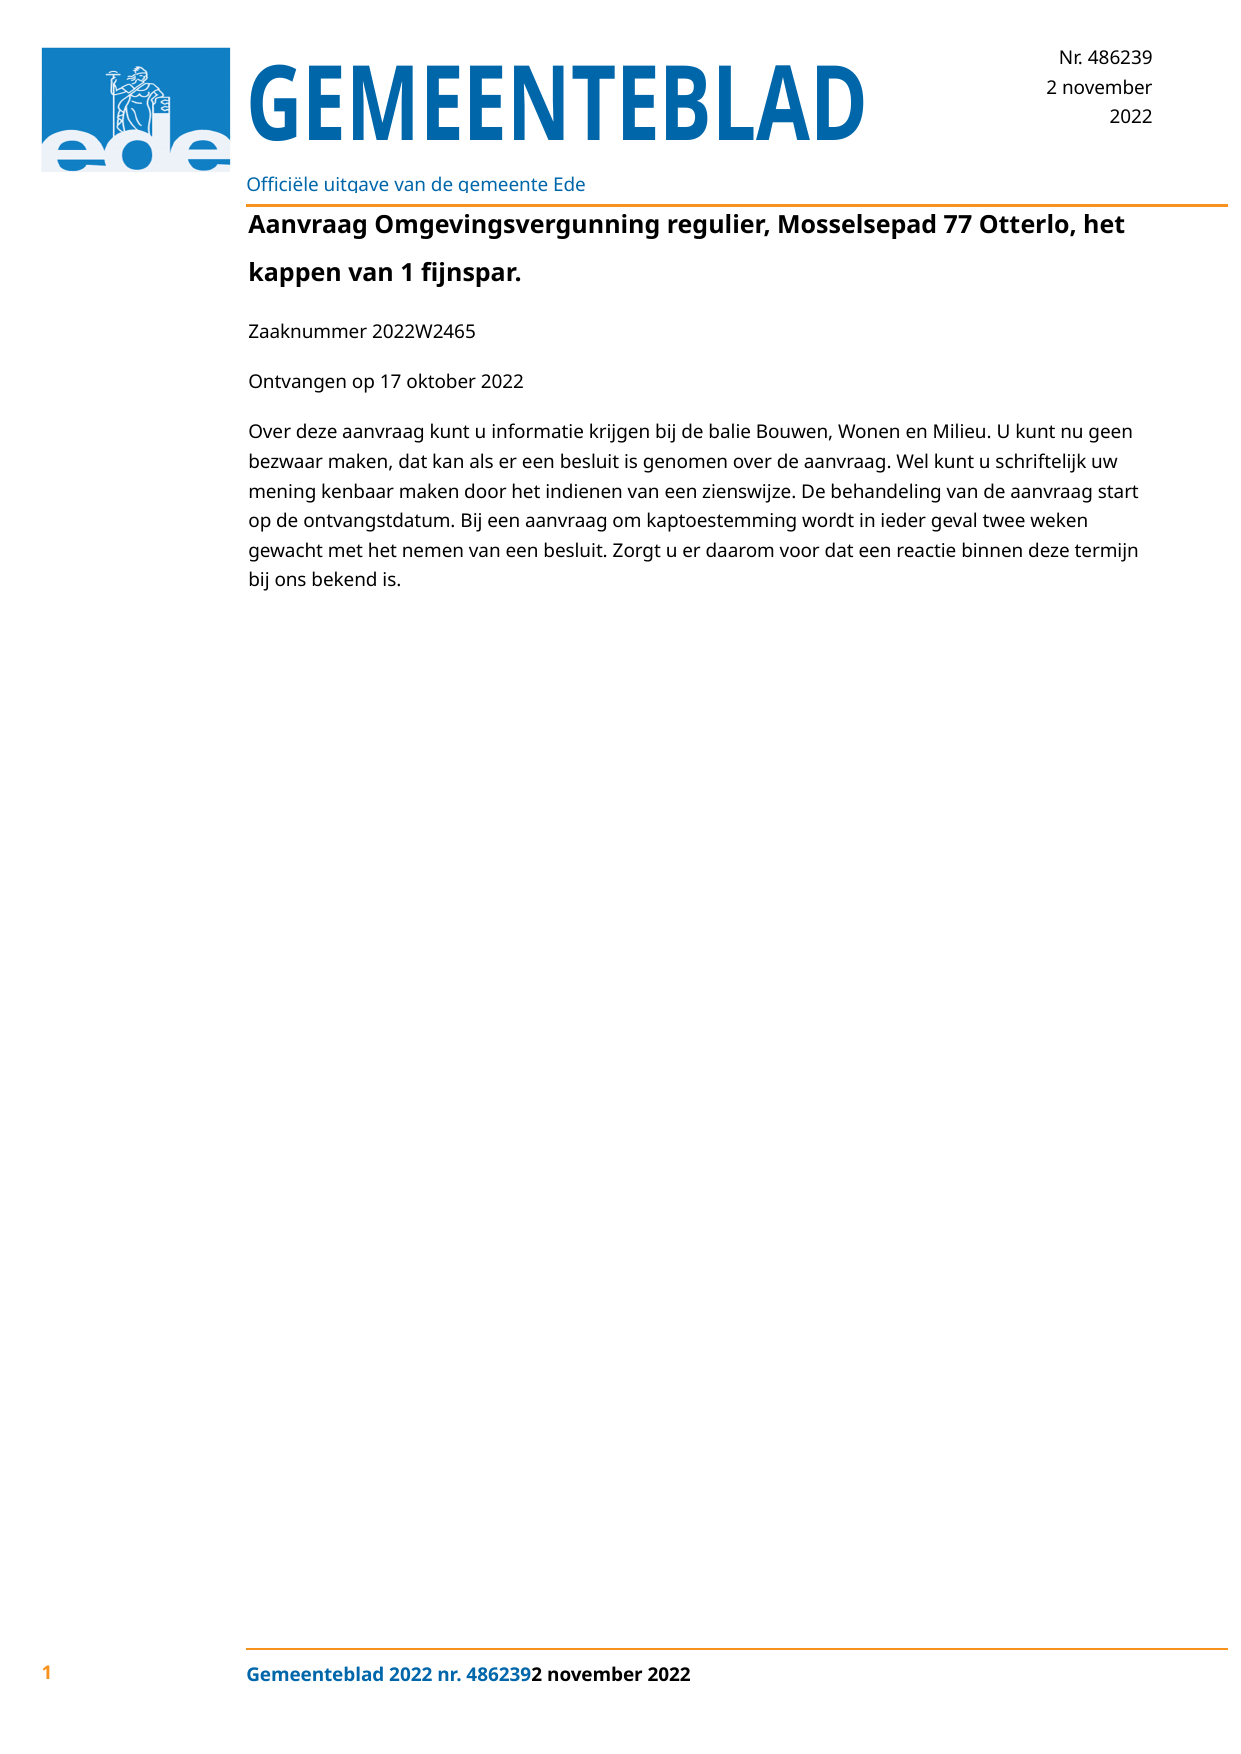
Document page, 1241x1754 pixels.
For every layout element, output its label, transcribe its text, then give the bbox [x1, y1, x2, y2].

picture [41, 47, 231, 172]
text Over deze aanvraag kunt u informatie krijgen bij de balie Bouwen, Wonen en Milieu. U kunt nu geen bezwaar maken, dat kan als er een besluit is genomen over de aanvraag. Wel kunt u schriftelijk uw mening kenbaar maken door het indienen van een zienswijze. De behandeling van de aanvraag start op de ontvangstdatum. Bij een aanvraag om kaptoestemming wordt in ieder geval twee weken gewacht met het nemen van een besluit. Zorgt u er daarom voor dat een reactie binnen deze termijn bij ons bekend is. [248, 419, 1152, 592]
text Aanvraag Omgevingsvergunning regulier, Mosselsepad 77 Otterlo, het kappen van 1 fijnspar. [248, 207, 1152, 288]
text Ontvangen op 17 oktober 2022 [248, 368, 1152, 394]
text Zaaknummer 2022W2465 [248, 318, 1152, 344]
